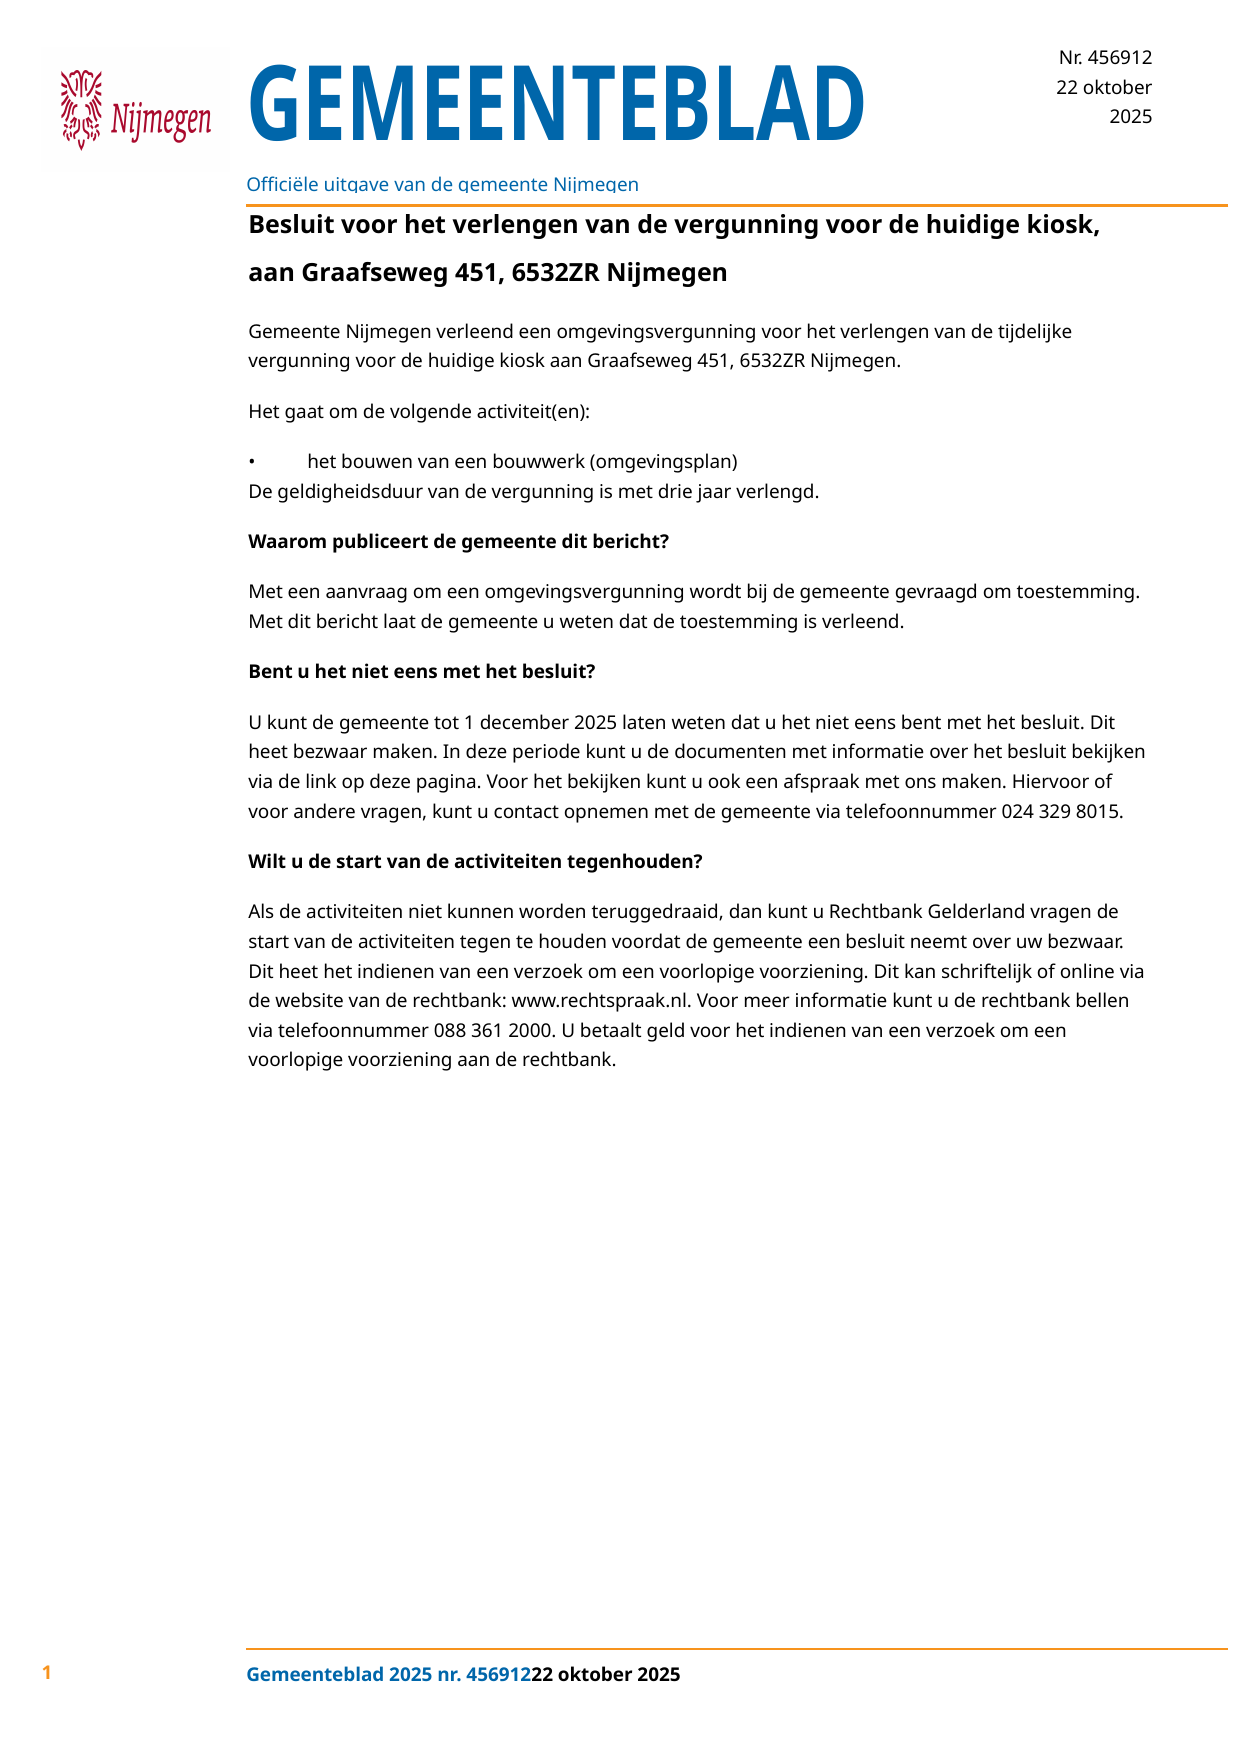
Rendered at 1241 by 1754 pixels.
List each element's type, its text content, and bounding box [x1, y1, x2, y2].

picture [41, 47, 231, 172]
text De geldigheidsduur van de vergunning is met drie jaar verlengd. [248, 478, 1152, 504]
text Als de activiteiten niet kunnen worden teruggedraaid, dan kunt u Rechtbank Gelderland vragen de start van de activiteiten tegen te houden voordat de gemeente een besluit neemt over uw bezwaar. Dit heet het indienen van een verzoek om een voorlopige voorziening. Dit kan schriftelijk of online via de website van de rechtbank: www.rechtspraak.nl. Voor meer informatie kunt u de rechtbank bellen via telefoonnummer 088 361 2000. U betaalt geld voor het indienen van een verzoek om een voorlopige voorziening aan de rechtbank. [248, 899, 1152, 1072]
text Waarom publiceert de gemeente dit bericht? [248, 528, 1152, 554]
text Met een aanvraag om een omgevingsvergunning wordt bij de gemeente gevraagd om toestemming. Met dit bericht laat de gemeente u weten dat de toestemming is verleend. [248, 579, 1152, 634]
text Wilt u de start van de activiteiten tegenhouden? [248, 848, 1152, 874]
text U kunt de gemeente tot 1 december 2025 laten weten dat u het niet eens bent met het besluit. Dit heet bezwaar maken. In deze periode kunt u de documenten met informatie over het besluit bekijken via de link op deze pagina. Voor het bekijken kunt u ook een afspraak met ons maken. Hiervoor of voor andere vragen, kunt u contact opnemen met de gemeente via telefoonnummer 024 329 8015. [248, 709, 1152, 824]
list het bouwen van een bouwwerk (omgevingsplan) [248, 448, 1152, 474]
text Gemeente Nijmegen verleend een omgevingsvergunning voor het verlengen van de tijdelijke vergunning voor de huidige kiosk aan Graafseweg 451, 6532ZR Nijmegen. [248, 318, 1152, 373]
text Besluit voor het verlengen van de vergunning voor de huidige kiosk, aan Graafseweg 451, 6532ZR Nijmegen [248, 207, 1152, 288]
text Het gaat om de volgende activiteit(en): [248, 398, 1152, 424]
text Bent u het niet eens met het besluit? [248, 659, 1152, 684]
